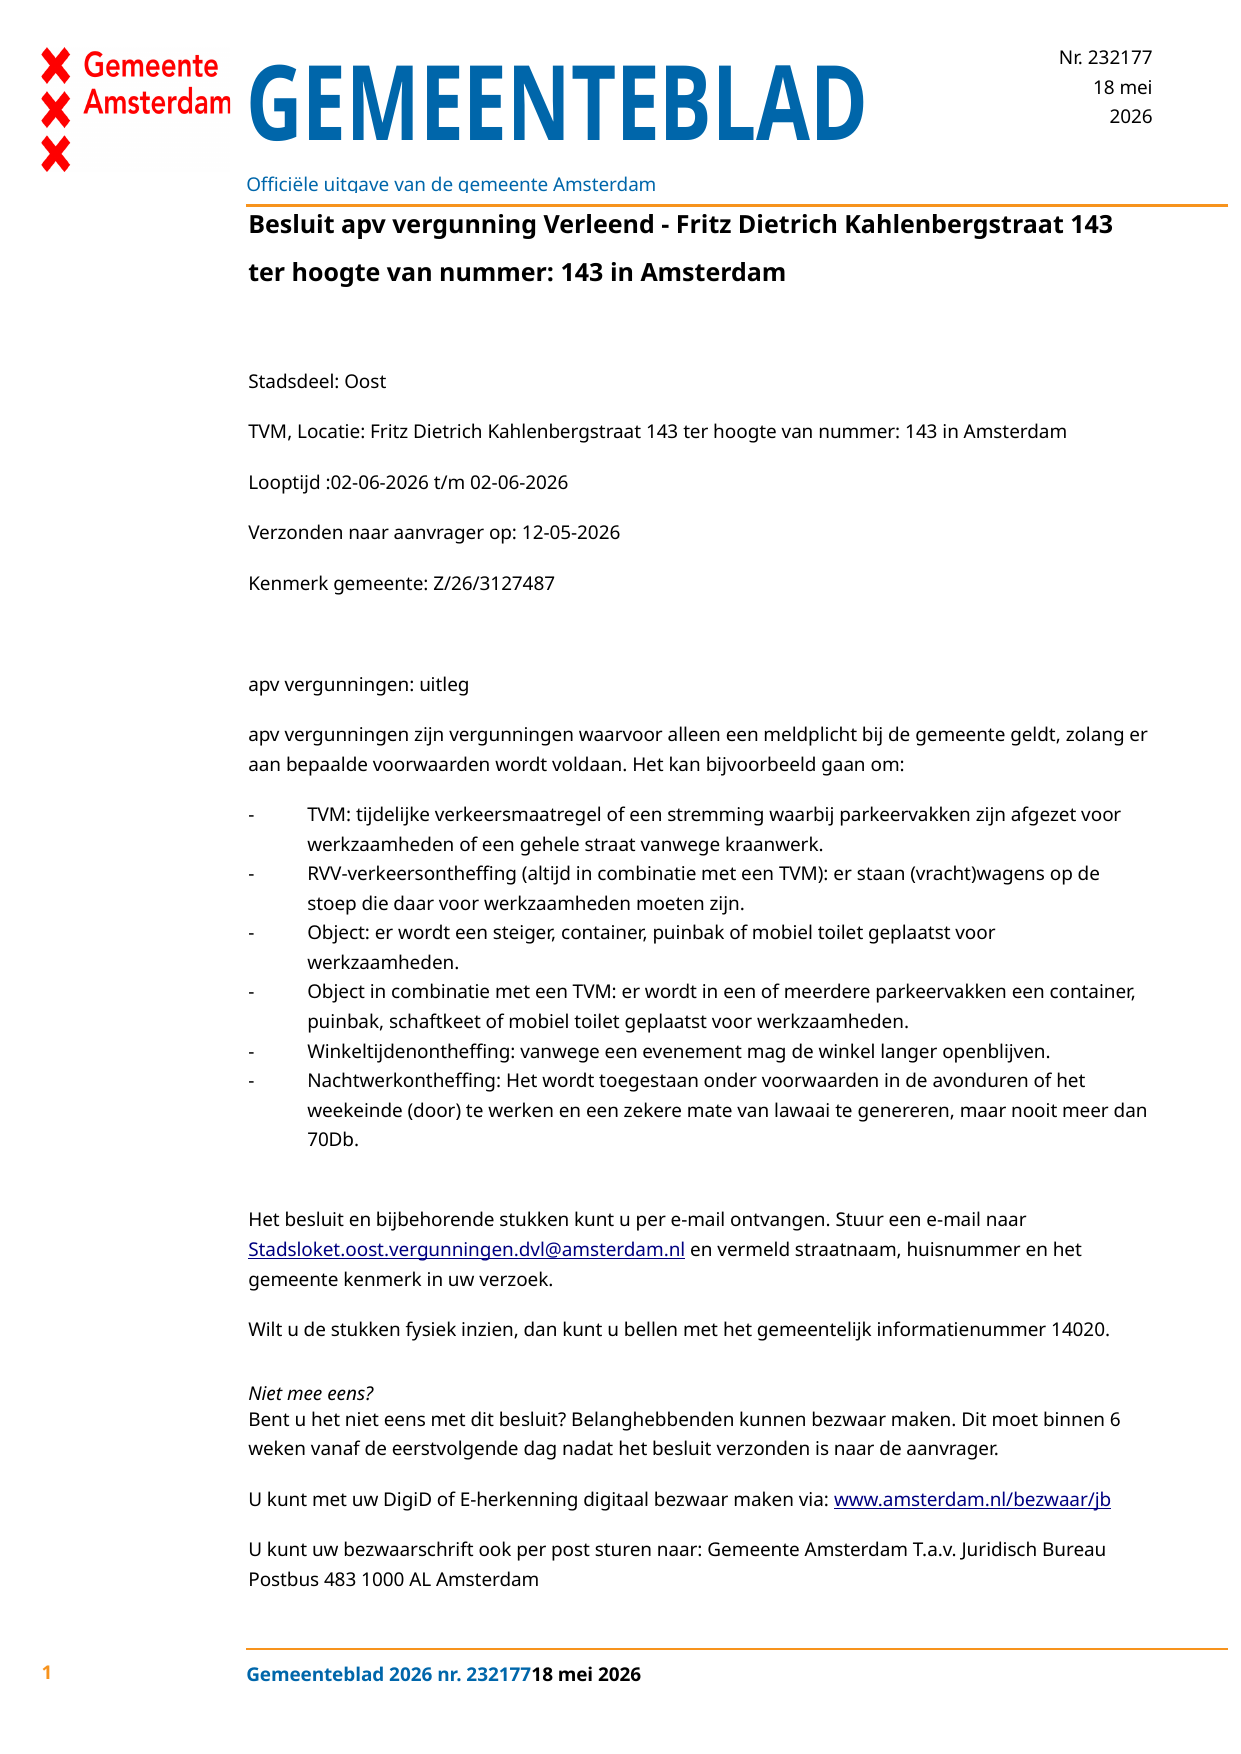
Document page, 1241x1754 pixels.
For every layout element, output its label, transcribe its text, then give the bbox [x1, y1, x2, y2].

list Winkeltijdenontheffing: vanwege een evenement mag de winkel langer openblijven. [248, 1038, 1152, 1064]
list RVV-verkeersontheffing (altijd in combinatie met een TVM): er staan (vracht)wagens op de stoep die daar voor werkzaamheden moeten zijn. [248, 860, 1152, 916]
text Wilt u de stukken fysiek inzien, dan kunt u bellen met het gemeentelijk informatienummer 14020. [248, 1316, 1152, 1342]
text U kunt uw bezwaarschrift ook per post sturen naar: Gemeente Amsterdam T.a.v. Juridisch Bureau Postbus 483 1000 AL Amsterdam [248, 1536, 1152, 1592]
text U kunt met uw DigiD of E-herkenning digitaal bezwaar maken via: www.amsterdam.nl/bezwaar/jb [248, 1486, 1152, 1512]
text Verzonden naar aanvrager op: 12-05-2026 [248, 519, 1152, 545]
text Het besluit en bijbehorende stukken kunt u per e-mail ontvangen. Stuur een e-mail naar Stadsloket.oost.vergunningen.dvl@amsterdam.nl en vermeld straatnaam, huisnummer en het gemeente kenmerk in uw verzoek. [248, 1207, 1152, 1292]
text TVM, Locatie: Fritz Dietrich Kahlenbergstraat 143 ter hoogte van nummer: 143 in Amsterdam [248, 419, 1152, 444]
text apv vergunningen zijn vergunningen waarvoor alleen een meldplicht bij de gemeente geldt, zolang er aan bepaalde voorwaarden wordt voldaan. Het kan bijvoorbeeld gaan om: [248, 721, 1152, 777]
picture [41, 47, 231, 172]
text Bent u het niet eens met dit besluit? Belanghebbenden kunnen bezwaar maken. Dit moet binnen 6 weken vanaf de eerstvolgende dag nadat het besluit verzonden is naar de aanvrager. [248, 1406, 1152, 1461]
text Niet mee eens? [248, 1380, 1152, 1406]
list TVM: tijdelijke verkeersmaatregel of een stremming waarbij parkeervakken zijn afgezet voor werkzaamheden of een gehele straat vanwege kraanwerk. [248, 801, 1152, 857]
list Object: er wordt een steiger, container, puinbak of mobiel toilet geplaatst voor werkzaamheden. [248, 919, 1152, 975]
text Kenmerk gemeente: Z/26/3127487 [248, 570, 1152, 596]
list Nachtwerkontheffing: Het wordt toegestaan onder voorwaarden in de avonduren of het weekeinde (door) te werken en een zekere mate van lawaai te genereren, maar nooit meer dan 70Db. [248, 1067, 1152, 1152]
text Looptijd :02-06-2026 t/m 02-06-2026 [248, 469, 1152, 495]
text Besluit apv vergunning Verleend - Fritz Dietrich Kahlenbergstraat 143 ter hoogte van nummer: 143 in Amsterdam [248, 207, 1152, 288]
text apv vergunningen: uitleg [248, 671, 1152, 697]
text Stadsdeel: Oost [248, 368, 1152, 394]
list Object in combinatie met een TVM: er wordt in een of meerdere parkeervakken een container, puinbak, schaftkeet of mobiel toilet geplaatst voor werkzaamheden. [248, 979, 1152, 1034]
